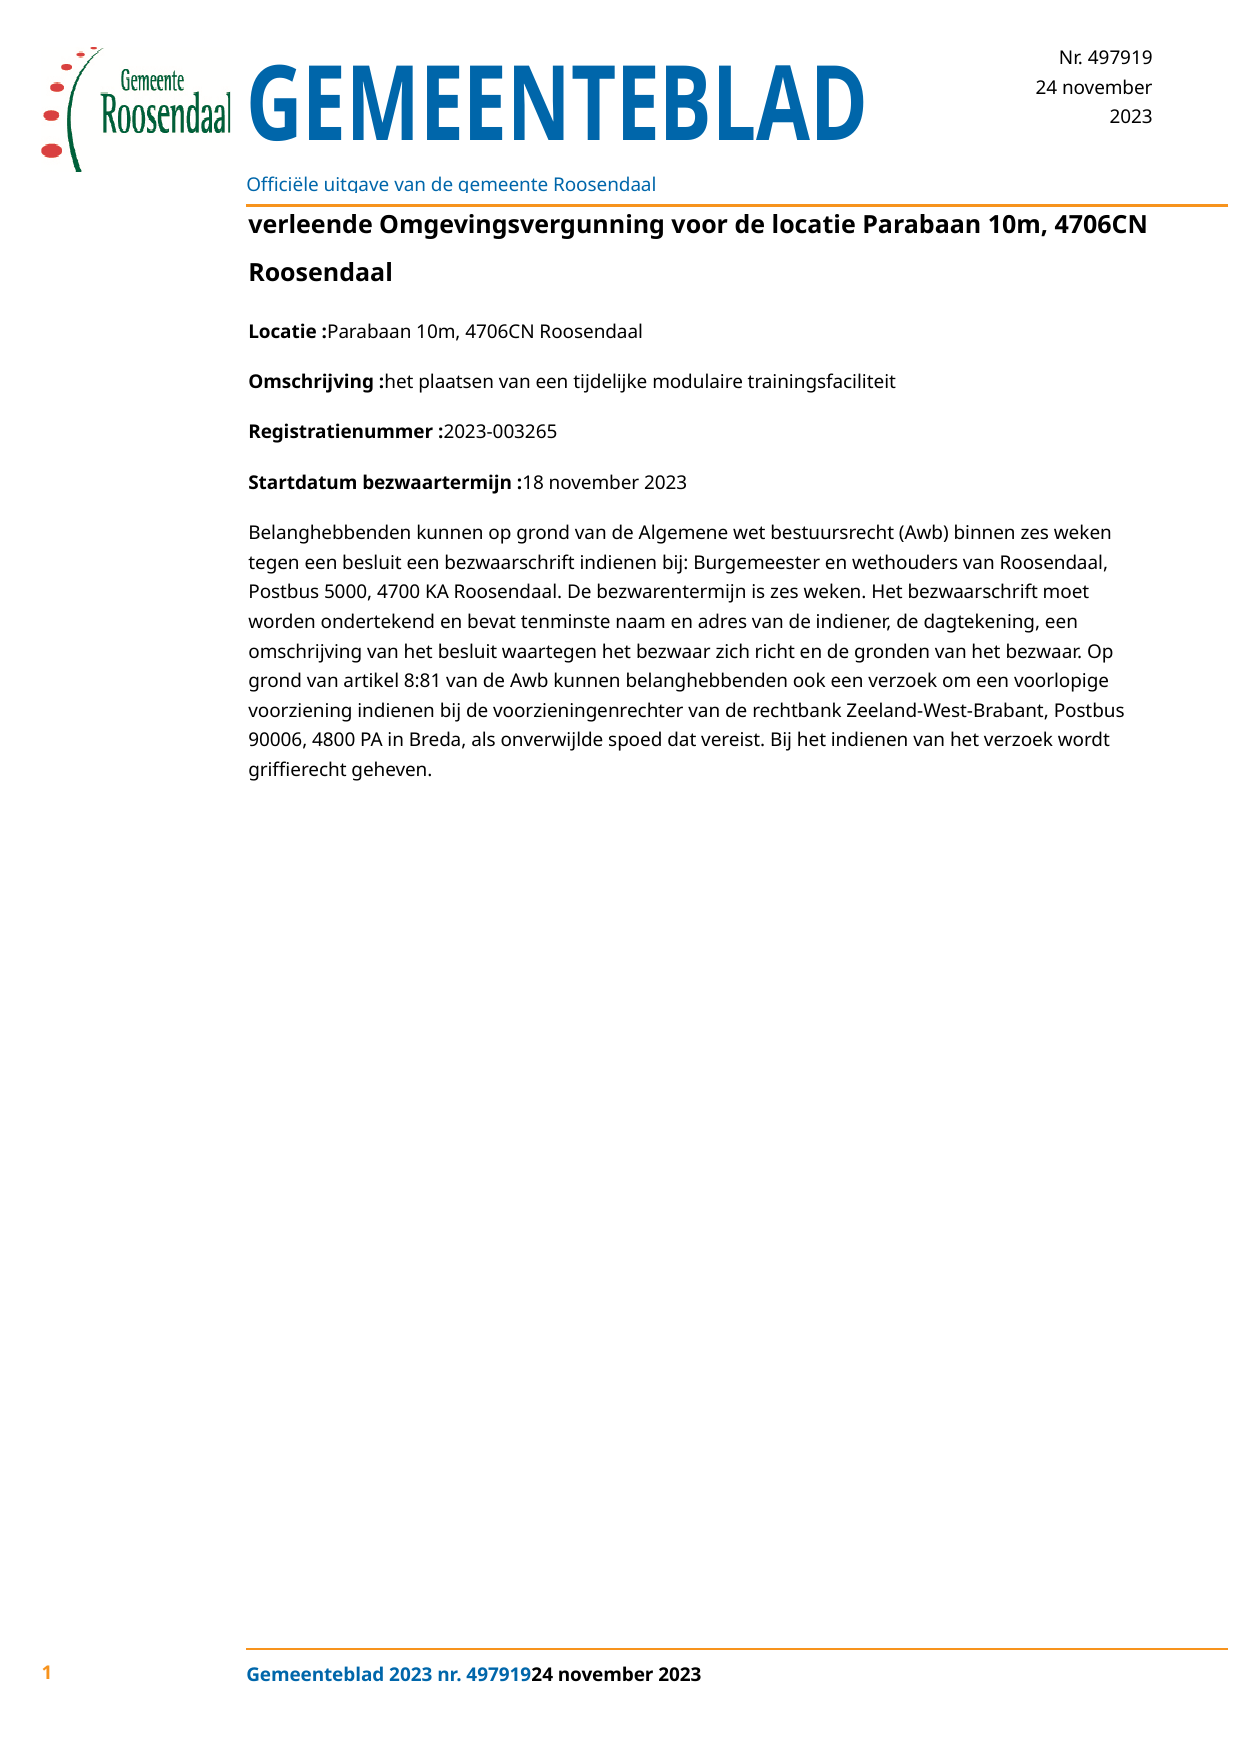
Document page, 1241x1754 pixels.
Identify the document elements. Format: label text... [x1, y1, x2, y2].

text Belanghebbenden kunnen op grond van de Algemene wet bestuursrecht (Awb) binnen zes weken tegen een besluit een bezwaarschrift indienen bij: Burgemeester en wethouders van Roosendaal, Postbus 5000, 4700 KA Roosendaal. De bezwarentermijn is zes weken. Het bezwaarschrift moet worden ondertekend en bevat tenminste naam en adres van de indiener, de dagtekening, een omschrijving van het besluit waartegen het bezwaar zich richt en de gronden van het bezwaar. Op grond van artikel 8:81 van de Awb kunnen belanghebbenden ook een verzoek om een voorlopige voorziening indienen bij de voorzieningenrechter van de rechtbank Zeeland-West-Brabant, Postbus 90006, 4800 PA in Breda, als onverwijlde spoed dat vereist. Bij het indienen van het verzoek wordt griffierecht geheven. [248, 519, 1152, 782]
text Registratienummer :2023-003265 [248, 419, 1152, 444]
picture [41, 47, 231, 172]
text verleende Omgevingsvergunning voor de locatie Parabaan 10m, 4706CN Roosendaal [248, 207, 1152, 288]
text Omschrijving :het plaatsen van een tijdelijke modulaire trainingsfaciliteit [248, 368, 1152, 394]
text Startdatum bezwaartermijn :18 november 2023 [248, 469, 1152, 495]
text Locatie :Parabaan 10m, 4706CN Roosendaal [248, 318, 1152, 344]
